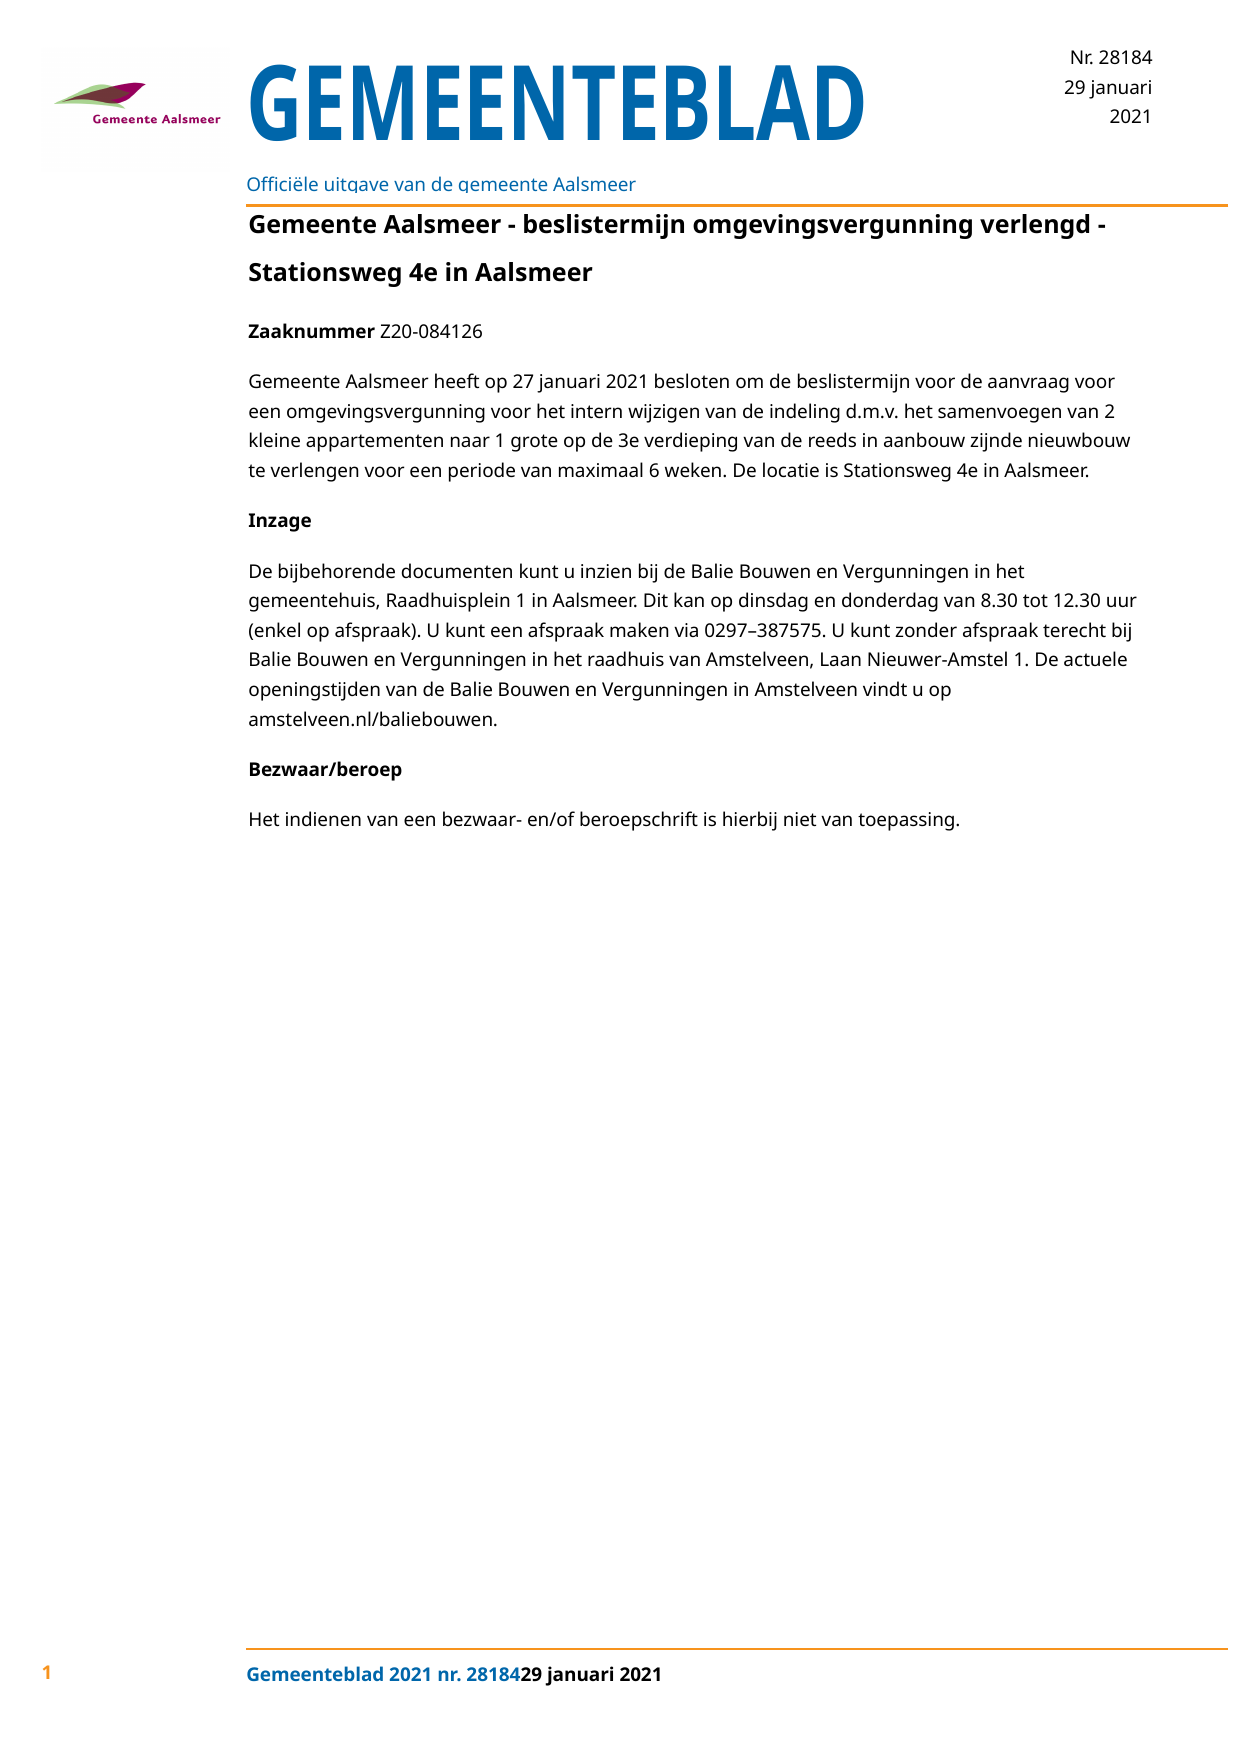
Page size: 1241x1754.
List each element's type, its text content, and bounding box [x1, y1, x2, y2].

picture [41, 47, 231, 172]
text Gemeente Aalsmeer heeft op 27 januari 2021 besloten om de beslistermijn voor de aanvraag voor een omgevingsvergunning voor het intern wijzigen van de indeling d.m.v. het samenvoegen van 2 kleine appartementen naar 1 grote op de 3e verdieping van de reeds in aanbouw zijnde nieuwbouw te verlengen voor een periode van maximaal 6 weken. De locatie is Stationsweg 4e in Aalsmeer. [248, 368, 1152, 483]
text Het indienen van een bezwaar- en/of beroepschrift is hierbij niet van toepassing. [248, 807, 1152, 832]
text Bezwaar/beroep [248, 756, 1152, 782]
text Gemeente Aalsmeer - beslistermijn omgevingsvergunning verlengd - Stationsweg 4e in Aalsmeer [248, 207, 1152, 288]
text De bijbehorende documenten kunt u inzien bij de Balie Bouwen en Vergunningen in het gemeentehuis, Raadhuisplein 1 in Aalsmeer. Dit kan op dinsdag en donderdag van 8.30 tot 12.30 uur (enkel op afspraak). U kunt een afspraak maken via 0297–387575. U kunt zonder afspraak terecht bij Balie Bouwen en Vergunningen in het raadhuis van Amstelveen, Laan Nieuwer-Amstel 1. De actuele openingstijden van de Balie Bouwen en Vergunningen in Amstelveen vindt u op amstelveen.nl/baliebouwen. [248, 558, 1152, 732]
text Inzage [248, 507, 1152, 533]
text Zaaknummer Z20-084126 [248, 318, 1152, 344]
